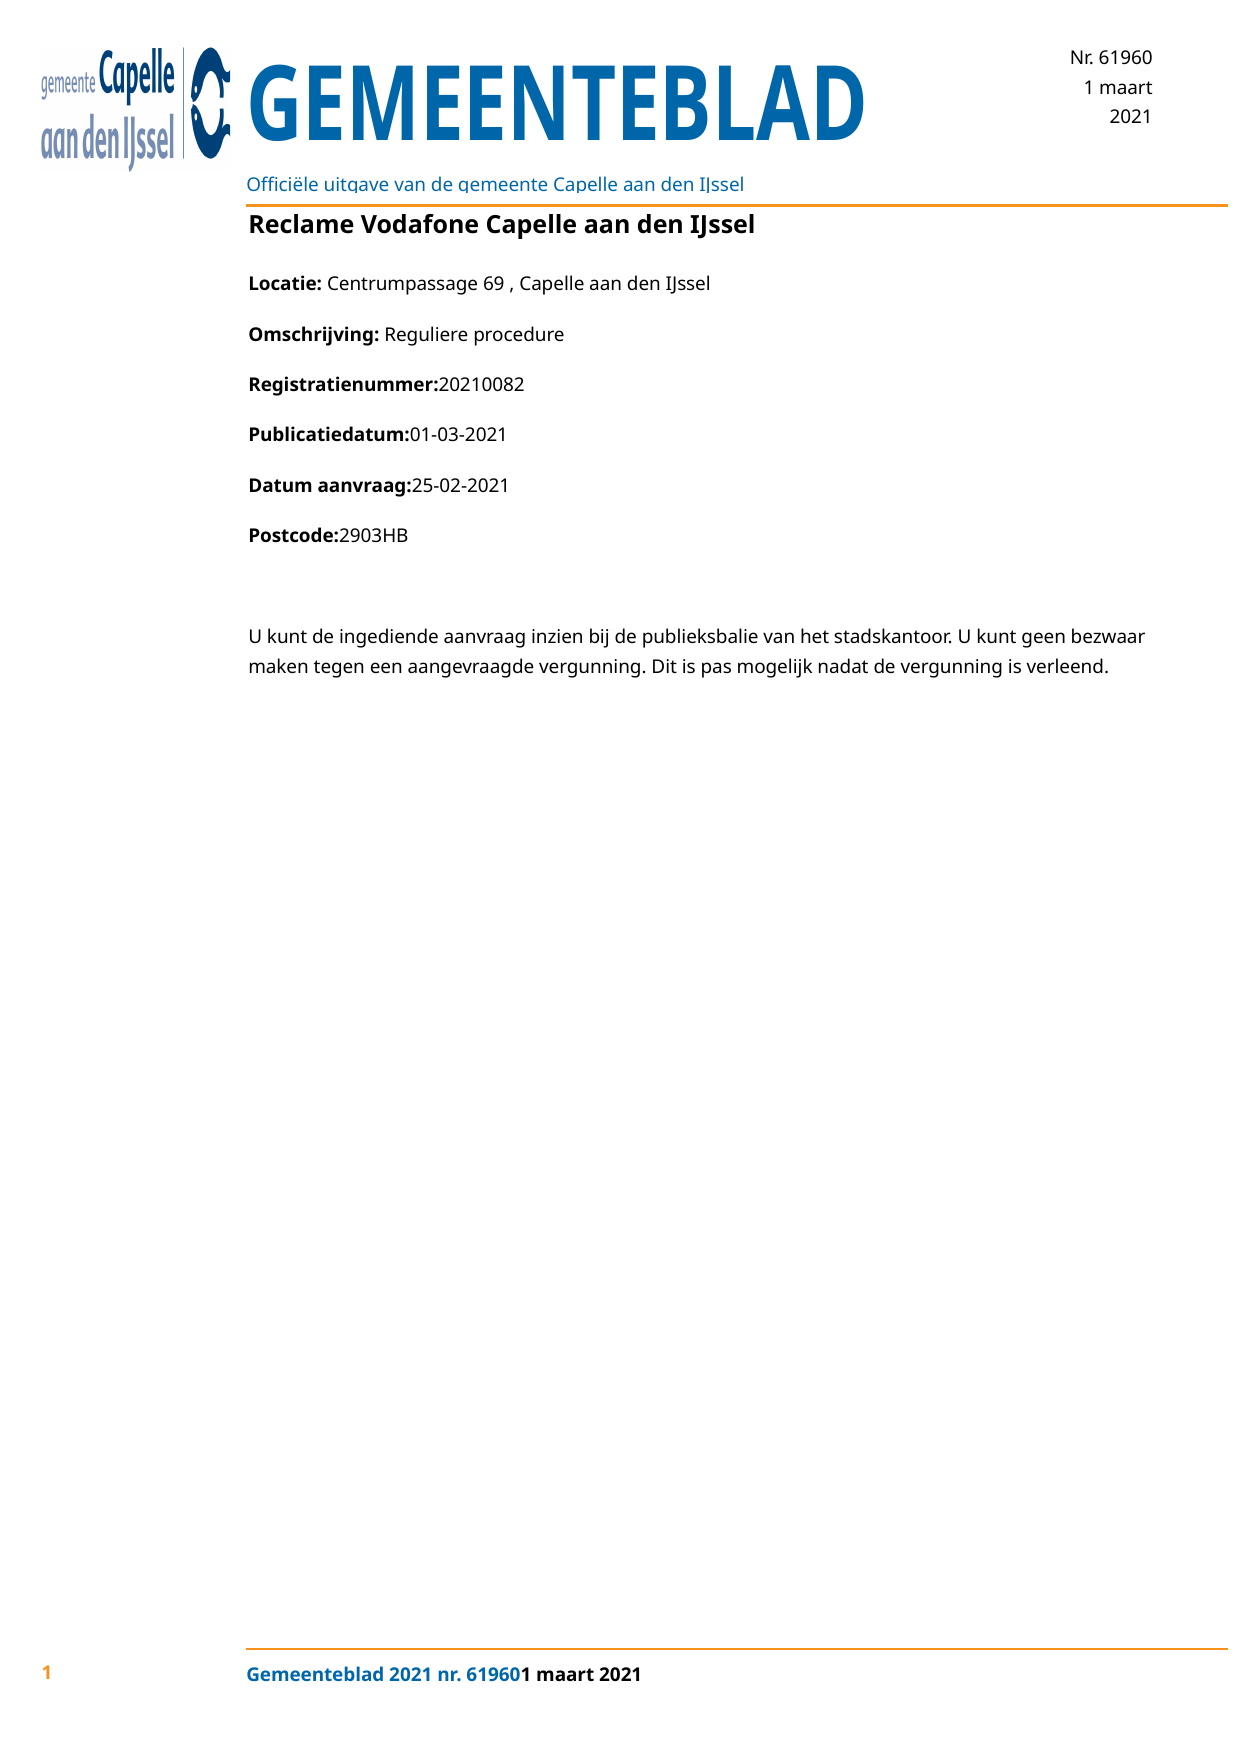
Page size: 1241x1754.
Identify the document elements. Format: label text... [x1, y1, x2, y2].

picture [41, 47, 231, 172]
text Locatie: Centrumpassage 69 , Capelle aan den IJssel [248, 270, 1152, 296]
text Omschrijving: Reguliere procedure [248, 321, 1152, 346]
text Datum aanvraag:25-02-2021 [248, 472, 1152, 498]
text Postcode:2903HB [248, 522, 1152, 548]
text U kunt de ingediende aanvraag inzien bij de publieksbalie van het stadskantoor. U kunt geen bezwaar maken tegen een aangevraagde vergunning. Dit is pas mogelijk nadat de vergunning is verleend. [248, 623, 1152, 678]
text Reclame Vodafone Capelle aan den IJssel [248, 207, 1152, 241]
text Publicatiedatum:01-03-2021 [248, 422, 1152, 447]
text Registratienummer:20210082 [248, 371, 1152, 397]
